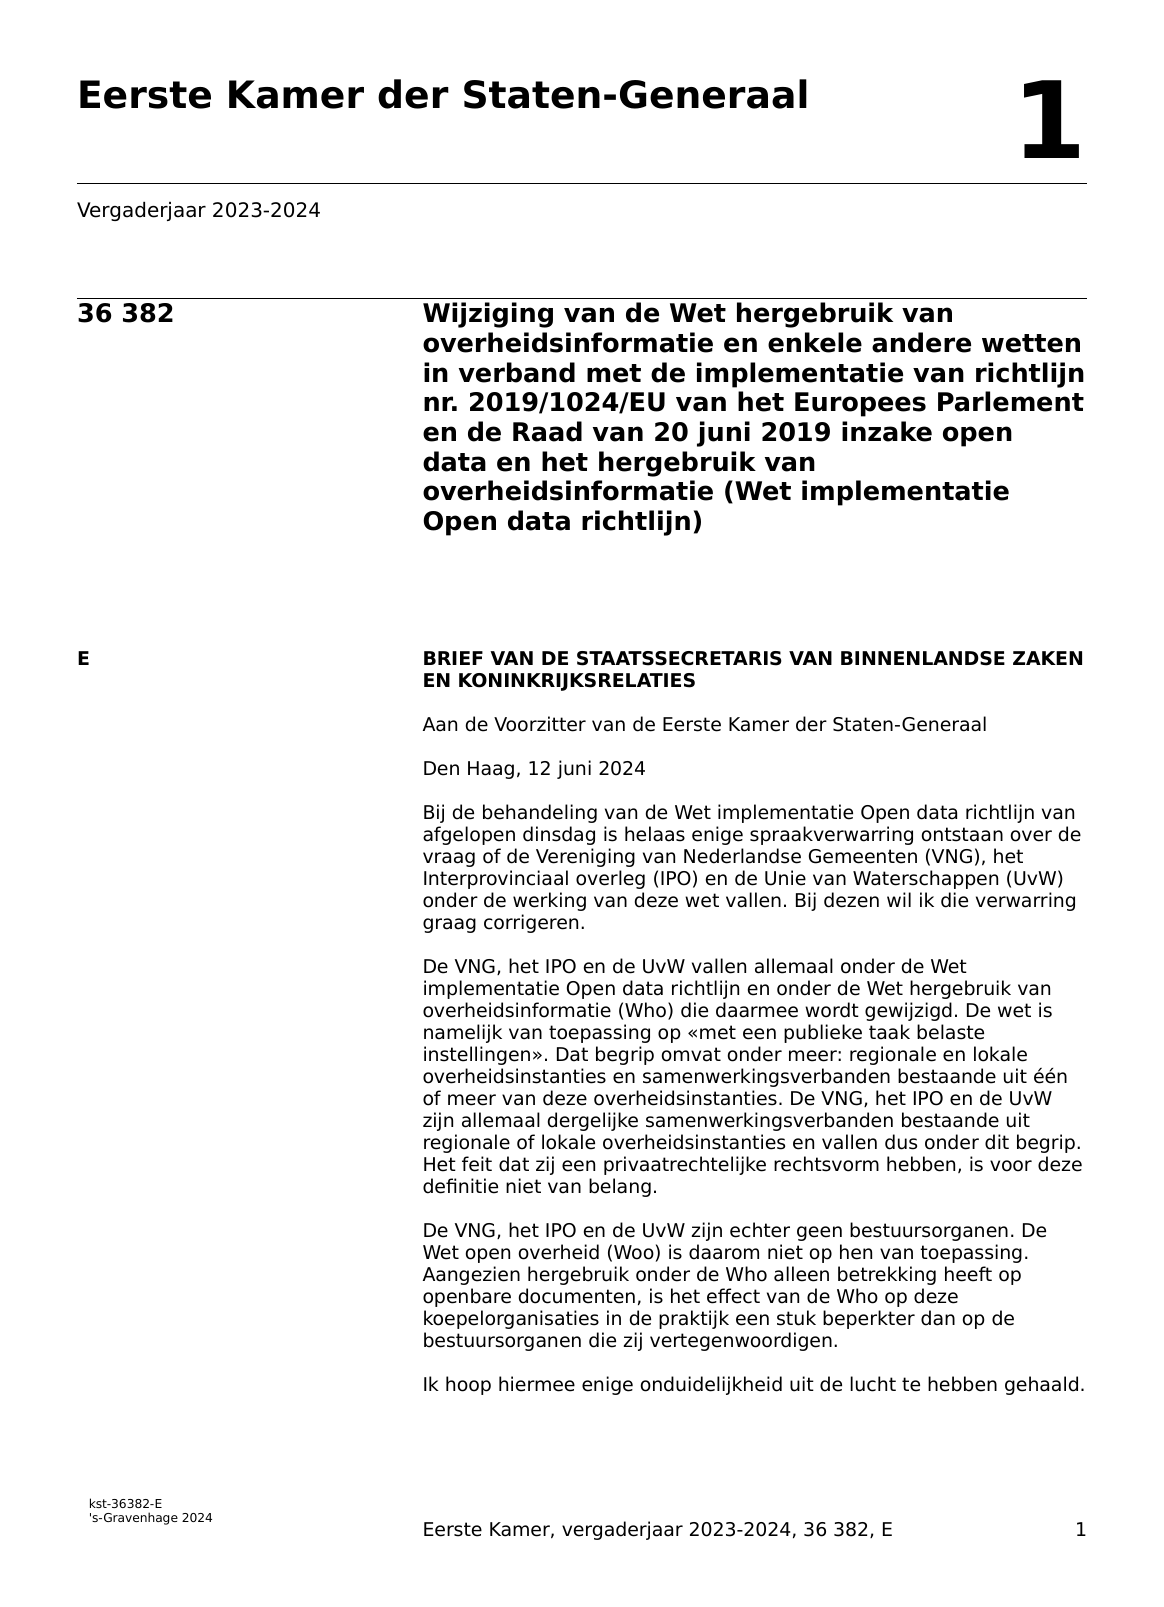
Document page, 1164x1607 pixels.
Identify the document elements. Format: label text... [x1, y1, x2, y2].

text De VNG, het IPO en de UvW vallen allemaal onder de Wet implementatie Open data richtlijn en onder de Wet hergebruik van overheidsinformatie (Who) die daarmee wordt gewijzigd. De wet is namelijk van toepassing op «met een publieke taak belaste instellingen». Dat begrip omvat onder meer: regionale en lokale overheidsinstanties en samenwerkingsverbanden bestaande uit één of meer van deze overheidsinstanties. De VNG, het IPO en de UvW zijn allemaal dergelijke samenwerkingsverbanden bestaande uit regionale of lokale overheidsinstanties en vallen dus onder dit begrip. Het feit dat zij een privaatrechtelijke rechtsvorm hebben, is voor deze definitie niet van belang. [422, 956, 1087, 1198]
text Den Haag, 12 juni 2024 [422, 758, 1087, 780]
text Ik hoop hiermee enige onduidelijkheid uit de lucht te hebben gehaald. [422, 1374, 1087, 1396]
text Bij de behandeling van de Wet implementatie Open data richtlijn van afgelopen dinsdag is helaas enige spraakverwarring ontstaan over de vraag of de Vereniging van Nederlandse Gemeenten (VNG), het Interprovinciaal overleg (IPO) en de Unie van Waterschappen (UvW) onder de werking van deze wet vallen. Bij dezen wil ik die verwarring graag corrigeren. [422, 802, 1087, 934]
text Aan de Voorzitter van de Eerste Kamer der Staten-Generaal [422, 714, 1087, 736]
subtitle 36 382 Wijziging van de Wet hergebruik van overheidsinformatie en enkele andere wetten in verband met de implementatie van richtlijn nr. 2019/1024/EU van het Europees Parlement en de Raad van 20 juni 2019 inzake open data en het hergebruik van overheidsinformatie (Wet implementatie Open data richtlijn) [77, 299, 1087, 536]
text 's-Gravenhage 2024 [88, 1511, 323, 1525]
text kst-36382-E [88, 1497, 323, 1511]
table_header 1 [886, 59, 1087, 183]
text De VNG, het IPO en de UvW zijn echter geen bestuursorganen. De Wet open overheid (Woo) is daarom niet op hen van toepassing. Aangezien hergebruik onder de Who alleen betrekking heeft op openbare documenten, is het effect van de Who op deze koepelorganisaties in de praktijk een stuk beperkter dan op de bestuursorganen die zij vertegenwoordigen. [422, 1220, 1087, 1352]
table_header Eerste Kamer der Staten-Generaal [77, 59, 886, 183]
table_cell Vergaderjaar 2023-2024 [77, 184, 1087, 298]
subtitle E BRIEF VAN DE STAATSSECRETARIS VAN BINNENLANDSE ZAKEN EN KONINKRIJKSRELATIES [77, 647, 1087, 691]
